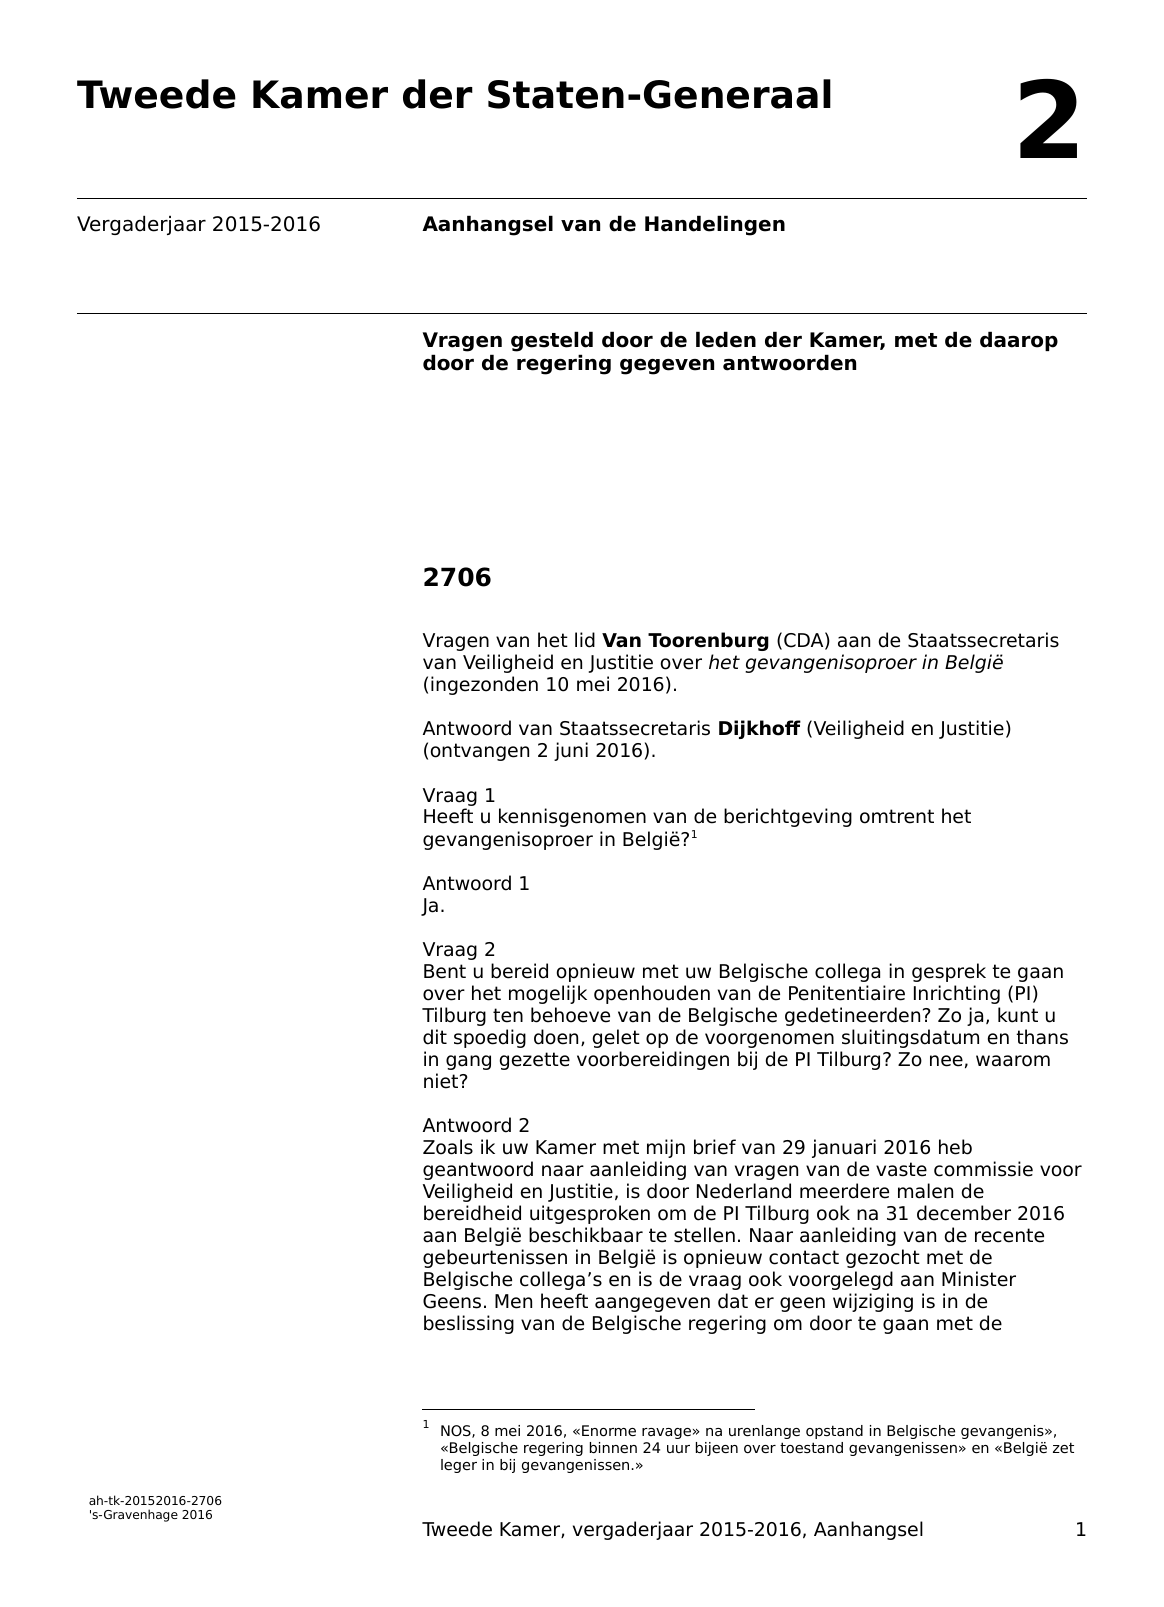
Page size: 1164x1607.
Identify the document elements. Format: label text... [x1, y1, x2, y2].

text Ja. [422, 894, 1087, 917]
text 's-Gravenhage 2016 [88, 1508, 323, 1522]
text ah-tk-20152016-2706 [88, 1494, 323, 1508]
text Vraag 1 [422, 784, 1087, 806]
text Vragen van het lid Van Toorenburg (CDA) aan de Staatssecretaris van Veiligheid en Justitie over het gevangenisoproer in België (ingezonden 10 mei 2016). [422, 630, 1087, 696]
text Antwoord 1 [422, 873, 1087, 894]
table_header 2 [886, 59, 1087, 198]
table_cell Aanhangsel van de Handelingen [422, 199, 1087, 313]
text Heeft u kennisgenomen van de berichtgeving omtrent het gevangenisoproer in België? [422, 806, 1087, 850]
table_cell Vragen gesteld door de leden der Kamer, met de daarop door de regering gegeven antwoorden [422, 314, 1087, 375]
text 2706 [422, 563, 1087, 592]
table_cell [77, 314, 422, 375]
text Antwoord 2 [422, 1115, 1087, 1137]
text Antwoord van Staatssecretaris Dijkhoff (Veiligheid en Justitie) (ontvangen 2 juni 2016). [422, 718, 1087, 762]
text Bent u bereid opnieuw met uw Belgische collega in gesprek te gaan over het mogelijk openhouden van de Penitentiaire Inrichting (PI) Tilburg ten behoeve van de Belgische gedetineerden? Zo ja, kunt u dit spoedig doen, gelet op de voorgenomen sluitingsdatum en thans in gang gezette voorbereidingen bij de PI Tilburg? Zo nee, waarom niet? [422, 961, 1087, 1093]
table_cell Vergaderjaar 2015-2016 [77, 199, 422, 313]
table_header Tweede Kamer der Staten-Generaal [77, 59, 886, 198]
text Vraag 2 [422, 939, 1087, 961]
text NOS, 8 mei 2016, «Enorme ravage» na urenlange opstand in Belgische gevangenis», «Belgische regering binnen 24 uur bijeen over toestand gevangenissen» en «België zet leger in bij gevangenissen.» [422, 1418, 1087, 1474]
text Zoals ik uw Kamer met mijn brief van 29 januari 2016 heb geantwoord naar aanleiding van vragen van de vaste commissie voor Veiligheid en Justitie, is door Nederland meerdere malen de bereidheid uitgesproken om de PI Tilburg ook na 31 december 2016 aan België beschikbaar te stellen. Naar aanleiding van de recente gebeurtenissen in België is opnieuw contact gezocht met de Belgische collega’s en is de vraag ook voorgelegd aan Minister Geens. Men heeft aangegeven dat er geen wijziging is in de beslissing van de Belgische regering om door te gaan met de [422, 1137, 1087, 1334]
